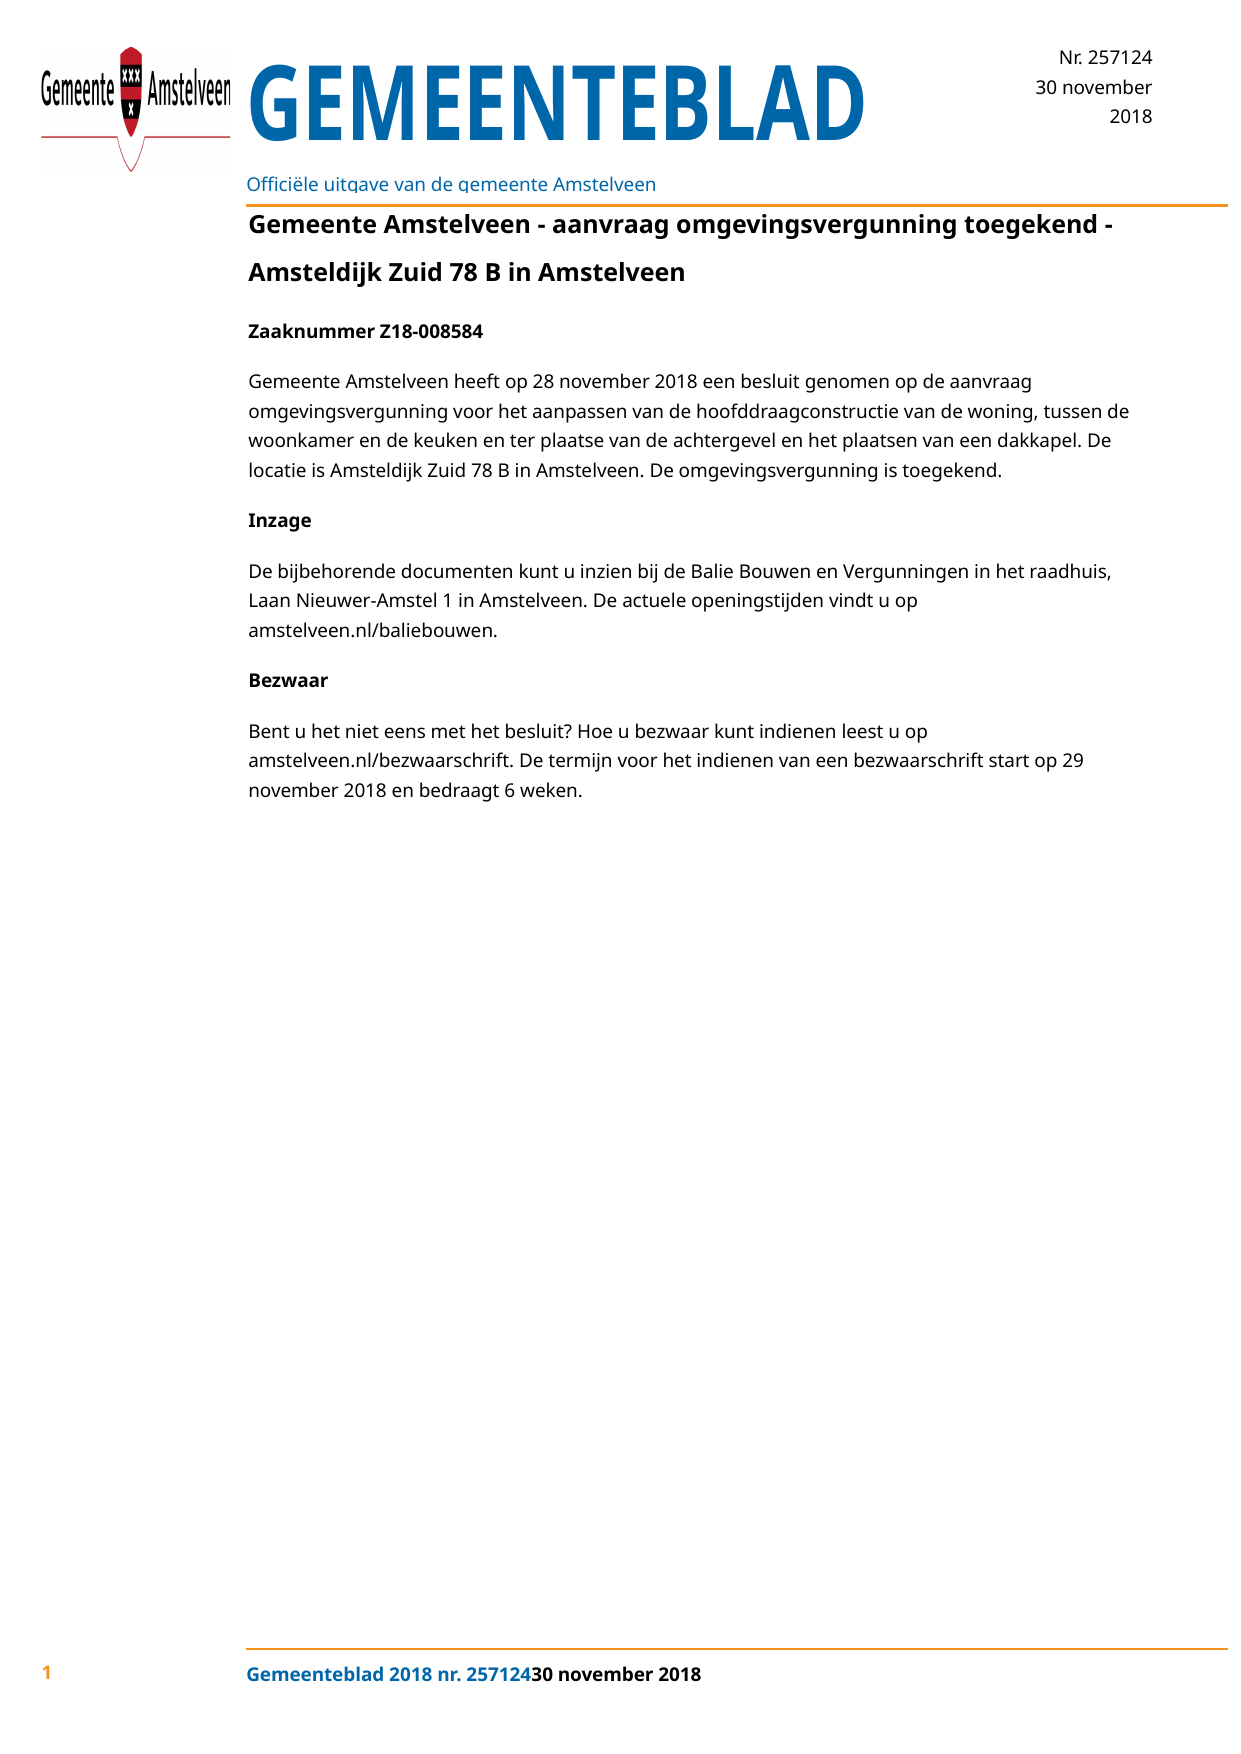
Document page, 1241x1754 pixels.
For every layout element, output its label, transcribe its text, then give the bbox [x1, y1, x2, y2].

text Gemeente Amstelveen - aanvraag omgevingsvergunning toegekend - Amsteldijk Zuid 78 B in Amstelveen [248, 207, 1152, 288]
picture [41, 47, 231, 172]
text De bijbehorende documenten kunt u inzien bij de Balie Bouwen en Vergunningen in het raadhuis, Laan Nieuwer-Amstel 1 in Amstelveen. De actuele openingstijden vindt u op amstelveen.nl/baliebouwen. [248, 558, 1152, 643]
text Bezwaar [248, 667, 1152, 693]
text Bent u het niet eens met het besluit? Hoe u bezwaar kunt indienen leest u op amstelveen.nl/bezwaarschrift. De termijn voor het indienen van een bezwaarschrift start op 29 november 2018 en bedraagt 6 weken. [248, 718, 1152, 803]
text Gemeente Amstelveen heeft op 28 november 2018 een besluit genomen op de aanvraag omgevingsvergunning voor het aanpassen van de hoofddraagconstructie van de woning, tussen de woonkamer en de keuken en ter plaatse van de achtergevel en het plaatsen van een dakkapel. De locatie is Amsteldijk Zuid 78 B in Amstelveen. De omgevingsvergunning is toegekend. [248, 368, 1152, 483]
text Zaaknummer Z18-008584 [248, 318, 1152, 344]
text Inzage [248, 507, 1152, 533]
